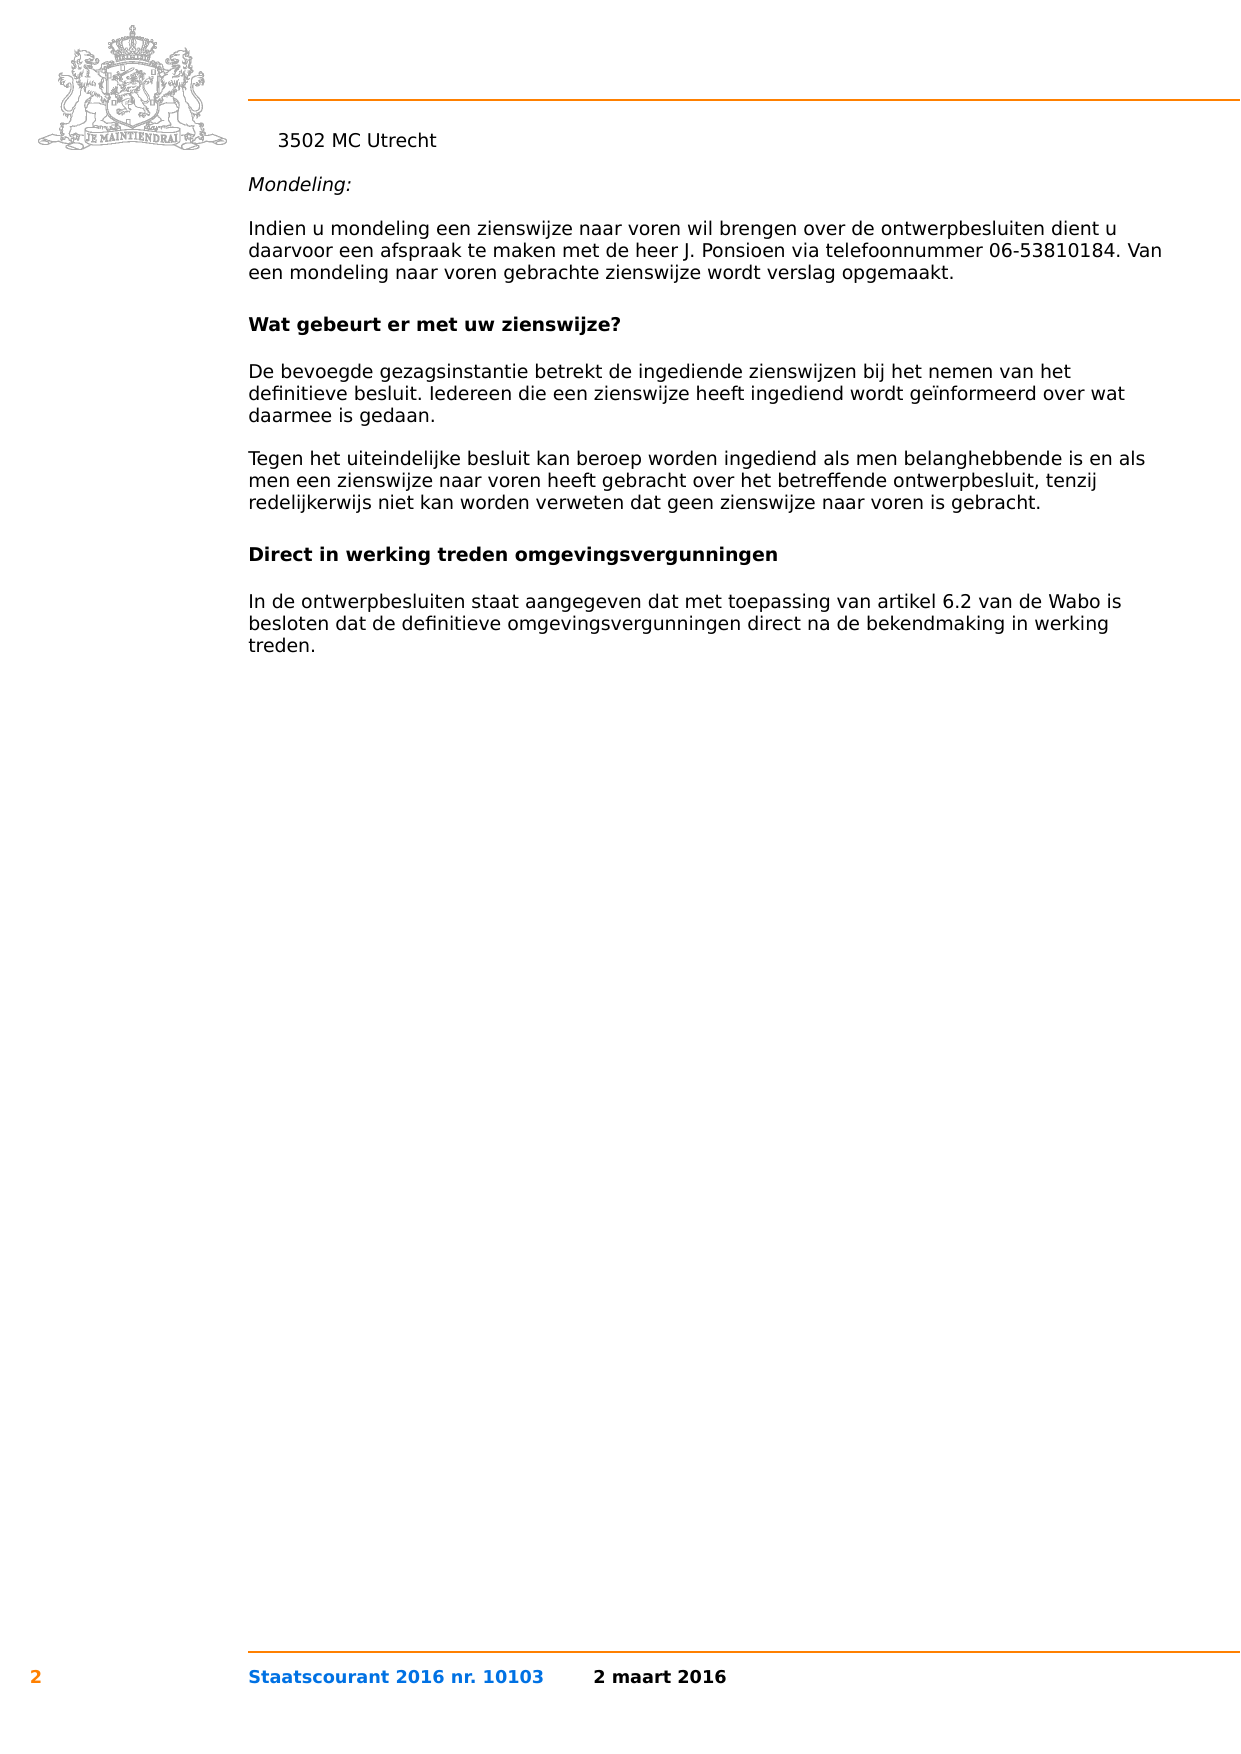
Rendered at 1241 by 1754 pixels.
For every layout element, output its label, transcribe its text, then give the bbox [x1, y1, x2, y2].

picture [38, 25, 227, 150]
text Indien u mondeling een zienswijze naar voren wil brengen over de ontwerpbesluiten dient u daarvoor een afspraak te maken met de heer J. Ponsioen via telefoonnummer 06-53810184. Van een mondeling naar voren gebrachte zienswijze wordt verslag opgemaakt. [248, 218, 1163, 283]
text Tegen het uiteindelijke besluit kan beroep worden ingediend als men belanghebbende is en als men een zienswijze naar voren heeft gebracht over het betreffende ontwerpbesluit, tenzij redelijkerwijs niet kan worden verweten dat geen zienswijze naar voren is gebracht. [248, 448, 1163, 514]
text 3502 MC Utrecht [277, 130, 1163, 152]
text Mondeling: [248, 174, 1163, 196]
text In de ontwerpbesluiten staat aangegeven dat met toepassing van artikel 6.2 van de Wabo is besloten dat de definitieve omgevingsvergunningen direct na de bekendmaking in werking treden. [248, 591, 1163, 657]
subtitle Wat gebeurt er met uw zienswijze? [248, 313, 1163, 336]
text De bevoegde gezagsinstantie betrekt de ingediende zienswijzen bij het nemen van het definitieve besluit. Iedereen die een zienswijze heeft ingediend wordt geïnformeerd over wat daarmee is gedaan. [248, 361, 1163, 426]
subtitle Direct in werking treden omgevingsvergunningen [248, 544, 1163, 566]
